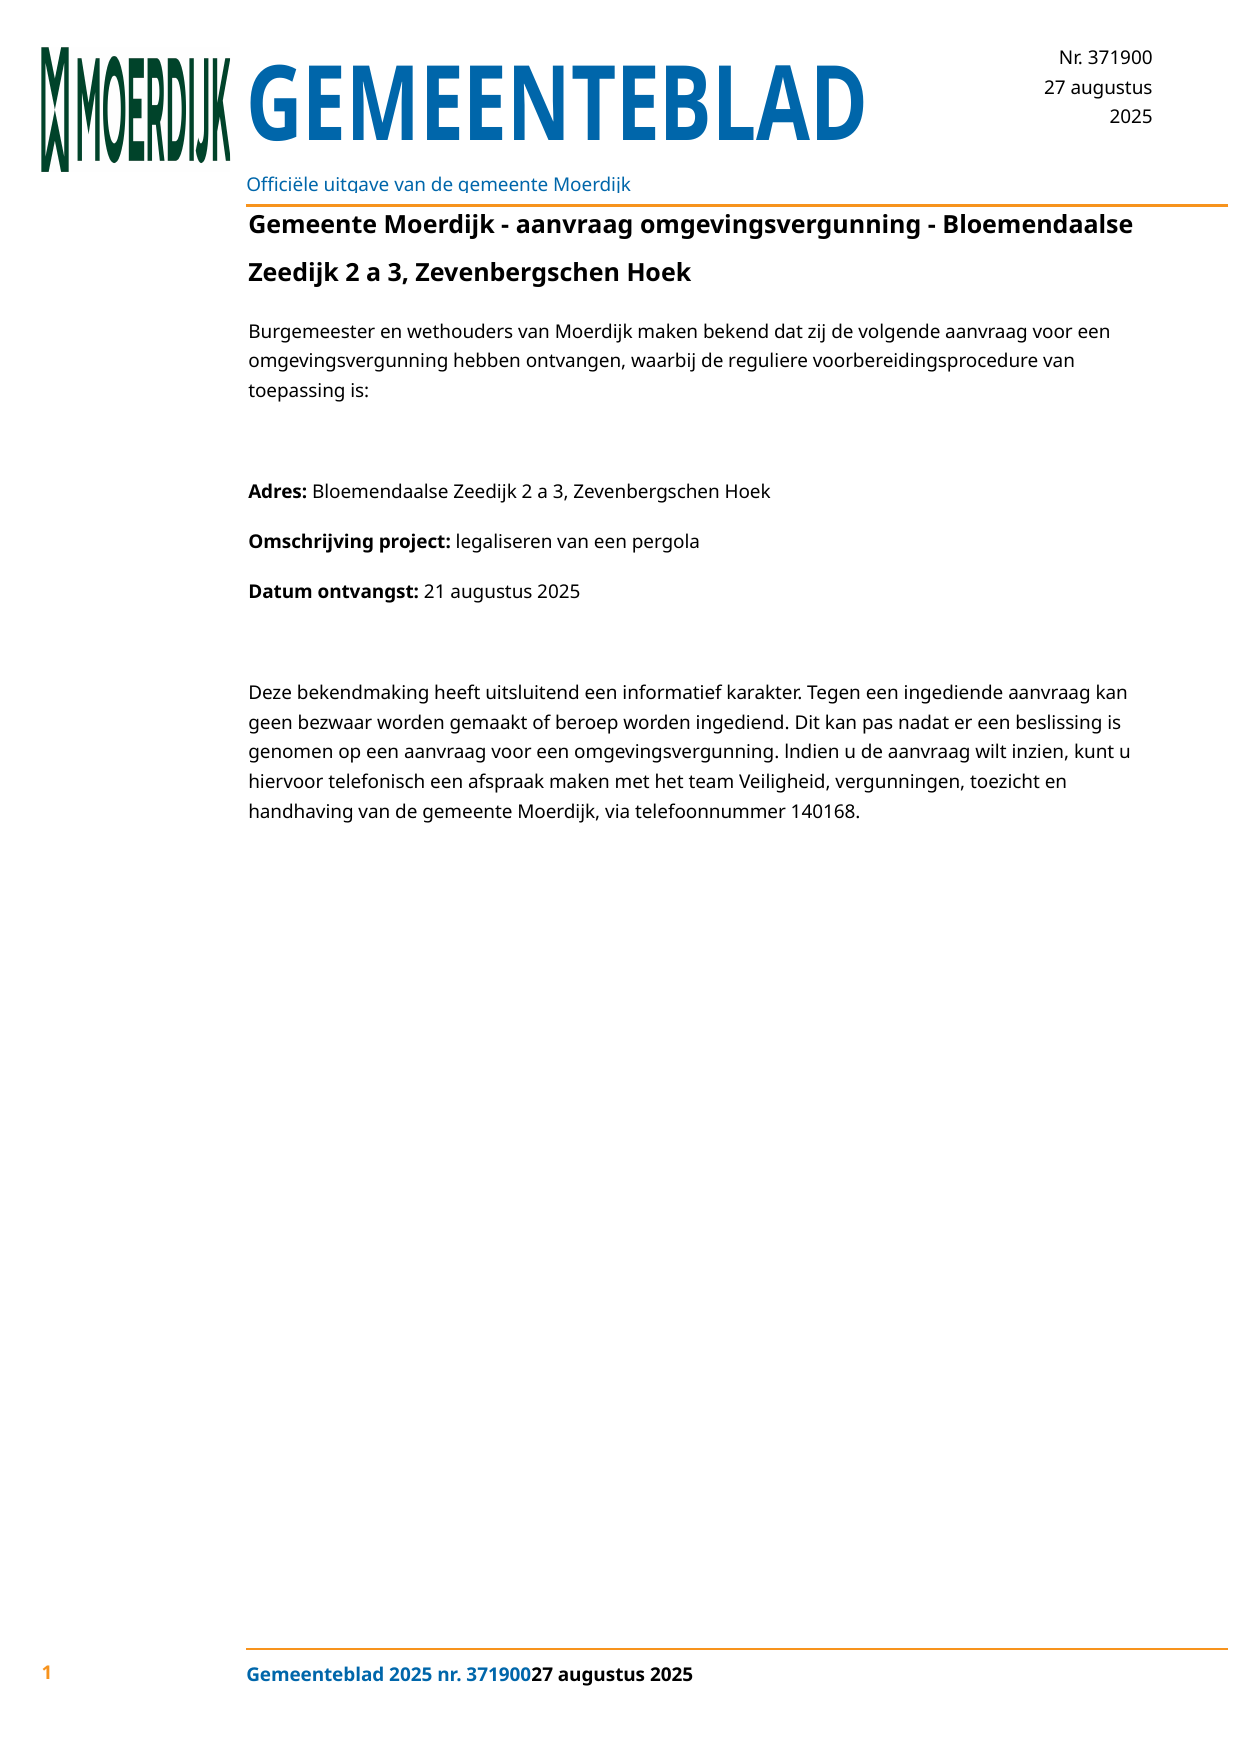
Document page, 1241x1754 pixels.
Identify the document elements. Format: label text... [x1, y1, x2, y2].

text Gemeente Moerdijk - aanvraag omgevingsvergunning - Bloemendaalse Zeedijk 2 a 3, Zevenbergschen Hoek [248, 207, 1152, 288]
text Datum ontvangst: 21 augustus 2025 [248, 579, 1152, 604]
text Adres: Bloemendaalse Zeedijk 2 a 3, Zevenbergschen Hoek [248, 478, 1152, 504]
text Burgemeester en wethouders van Moerdijk maken bekend dat zij de volgende aanvraag voor een omgevingsvergunning hebben ontvangen, waarbij de reguliere voorbereidingsprocedure van toepassing is: [248, 318, 1152, 403]
text Omschrijving project: legaliseren van een pergola [248, 528, 1152, 554]
picture [41, 47, 231, 172]
text Deze bekendmaking heeft uitsluitend een informatief karakter. Tegen een ingediende aanvraag kan geen bezwaar worden gemaakt of beroep worden ingediend. Dit kan pas nadat er een beslissing is genomen op een aanvraag voor een omgevingsvergunning. lndien u de aanvraag wilt inzien, kunt u hiervoor telefonisch een afspraak maken met het team Veiligheid, vergunningen, toezicht en handhaving van de gemeente Moerdijk, via telefoonnummer 140168. [248, 679, 1152, 824]
